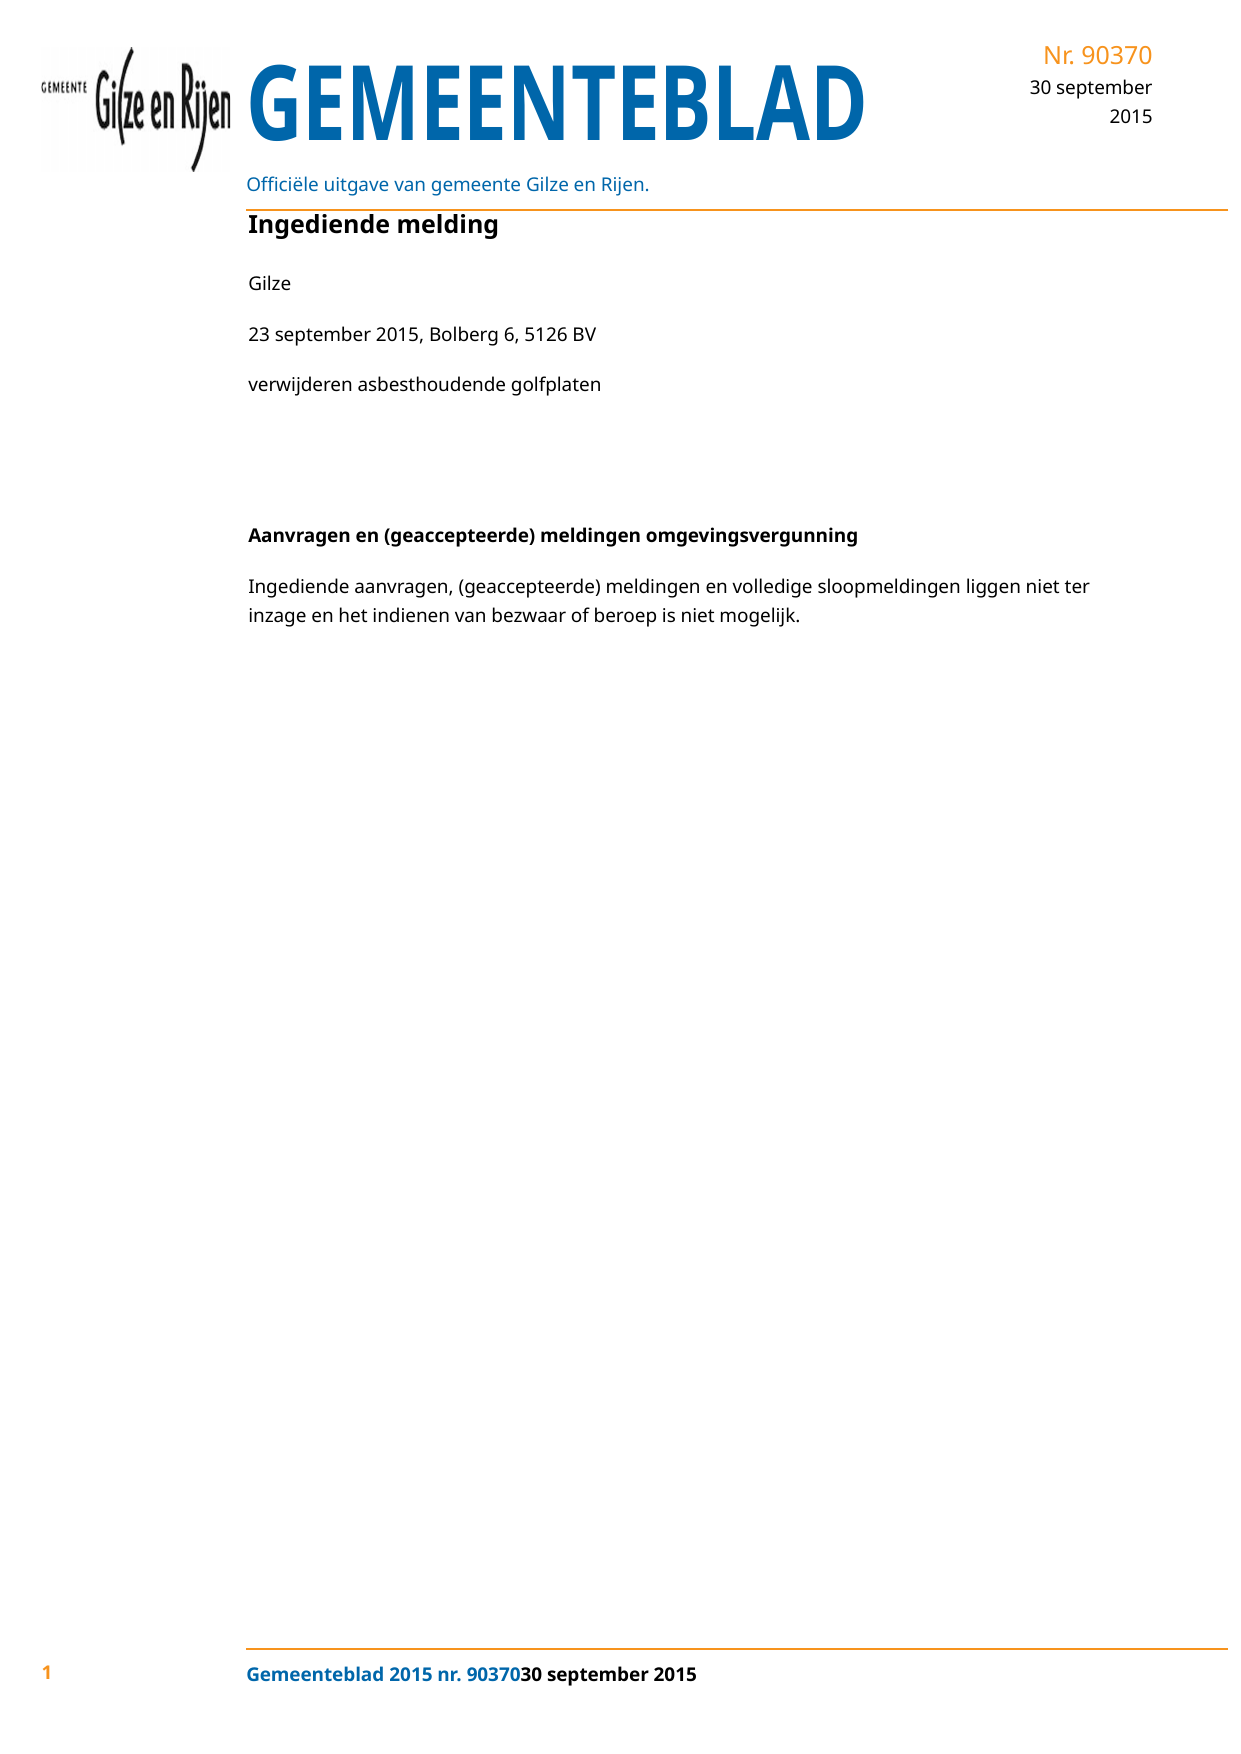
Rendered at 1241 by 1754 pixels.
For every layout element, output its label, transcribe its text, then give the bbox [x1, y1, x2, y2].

text Aanvragen en (geaccepteerde) meldingen omgevingsvergunning [248, 522, 1152, 548]
text 23 september 2015, Bolberg 6, 5126 BV [248, 321, 1152, 346]
picture [41, 47, 231, 172]
text Gilze [248, 270, 1152, 296]
text Ingediende melding [248, 211, 1152, 241]
text Ingediende aanvragen, (geaccepteerde) meldingen en volledige sloopmeldingen liggen niet ter inzage en het indienen van bezwaar of beroep is niet mogelijk. [248, 573, 1152, 628]
text verwijderen asbesthoudende golfplaten [248, 371, 1152, 397]
